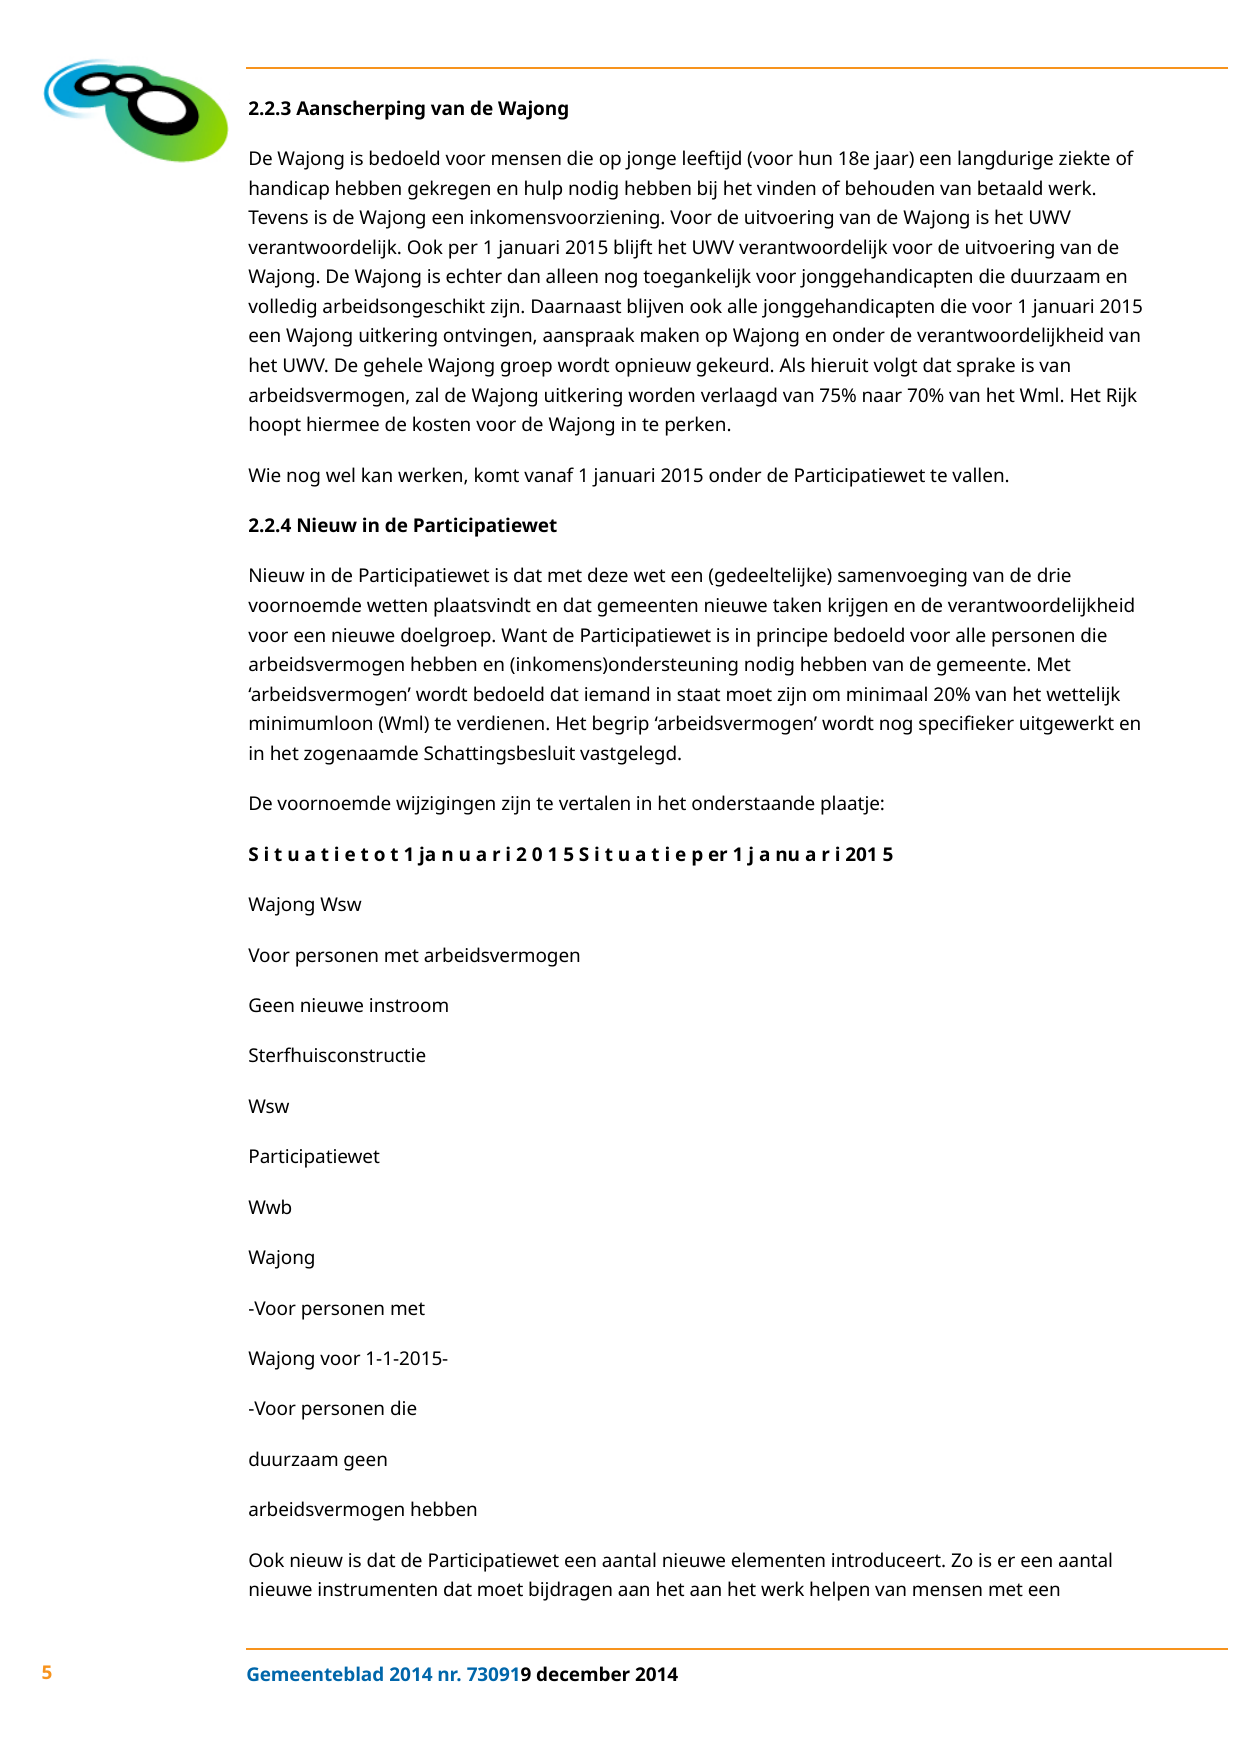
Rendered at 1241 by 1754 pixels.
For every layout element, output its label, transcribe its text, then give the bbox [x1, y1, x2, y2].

text Wajong [248, 1244, 1152, 1270]
text Sterfhuisconstructie [248, 1043, 1152, 1068]
text Wsw [248, 1093, 1152, 1119]
text Ook nieuw is dat de Participatiewet een aantal nieuwe elementen introduceert. Zo is er een aantal nieuwe instrumenten dat moet bijdragen aan het aan het werk helpen van mensen met een [248, 1547, 1152, 1602]
text -Voor personen met [248, 1295, 1152, 1321]
text De Wajong is bedoeld voor mensen die op jonge leeftijd (voor hun 18e jaar) een langdurige ziekte of handicap hebben gekregen en hulp nodig hebben bij het vinden of behouden van betaald werk. Tevens is de Wajong een inkomensvoorziening. Voor de uitvoering van de Wajong is het UWV verantwoordelijk. Ook per 1 januari 2015 blijft het UWV verantwoordelijk voor de uitvoering van de Wajong. De Wajong is echter dan alleen nog toegankelijk voor jonggehandicapten die duurzaam en volledig arbeidsongeschikt zijn. Daarnaast blijven ook alle jonggehandicapten die voor 1 januari 2015 een Wajong uitkering ontvingen, aanspraak maken op Wajong en onder de verantwoordelijkheid van het UWV. De gehele Wajong groep wordt opnieuw gekeurd. Als hieruit volgt dat sprake is van arbeidsvermogen, zal de Wajong uitkering worden verlaagd van 75% naar 70% van het Wml. Het Rijk hoopt hiermee de kosten voor de Wajong in te perken. [248, 145, 1152, 437]
text Voor personen met arbeidsvermogen [248, 942, 1152, 968]
text 2.2.3 Aanscherping van de Wajong [248, 95, 1152, 121]
text duurzaam geen [248, 1446, 1152, 1472]
text Nieuw in de Participatiewet is dat met deze wet een (gedeeltelijke) samenvoeging van de drie voornoemde wetten plaatsvindt en dat gemeenten nieuwe taken krijgen en de verantwoordelijkheid voor een nieuwe doelgroep. Want de Participatiewet is in principe bedoeld voor alle personen die arbeidsvermogen hebben en (inkomens)ondersteuning nodig hebben van de gemeente. Met ‘arbeidsvermogen’ wordt bedoeld dat iemand in staat moet zijn om minimaal 20% van het wettelijk minimumloon (Wml) te verdienen. Het begrip ‘arbeidsvermogen’ wordt nog specifieker uitgewerkt en in het zogenaamde Schattingsbesluit vastgelegd. [248, 563, 1152, 766]
text Wajong Wsw [248, 891, 1152, 917]
text 2.2.4 Nieuw in de Participatiewet [248, 512, 1152, 538]
text S i t u a t i e t o t 1 ja n u a r i 2 0 1 5 S i t u a t i e p er 1 j a nu a r i 201 5 [248, 841, 1152, 867]
text arbeidsvermogen hebben [248, 1496, 1152, 1522]
text Wie nog wel kan werken, komt vanaf 1 januari 2015 onder de Participatiewet te vallen. [248, 462, 1152, 488]
text -Voor personen die [248, 1396, 1152, 1421]
text Geen nieuwe instroom [248, 992, 1152, 1018]
text Participatiewet [248, 1143, 1152, 1169]
text Wajong voor 1-1-2015- [248, 1345, 1152, 1371]
text Wwb [248, 1194, 1152, 1220]
picture [41, 47, 231, 172]
text De voornoemde wijzigingen zijn te vertalen in het onderstaande plaatje: [248, 791, 1152, 816]
